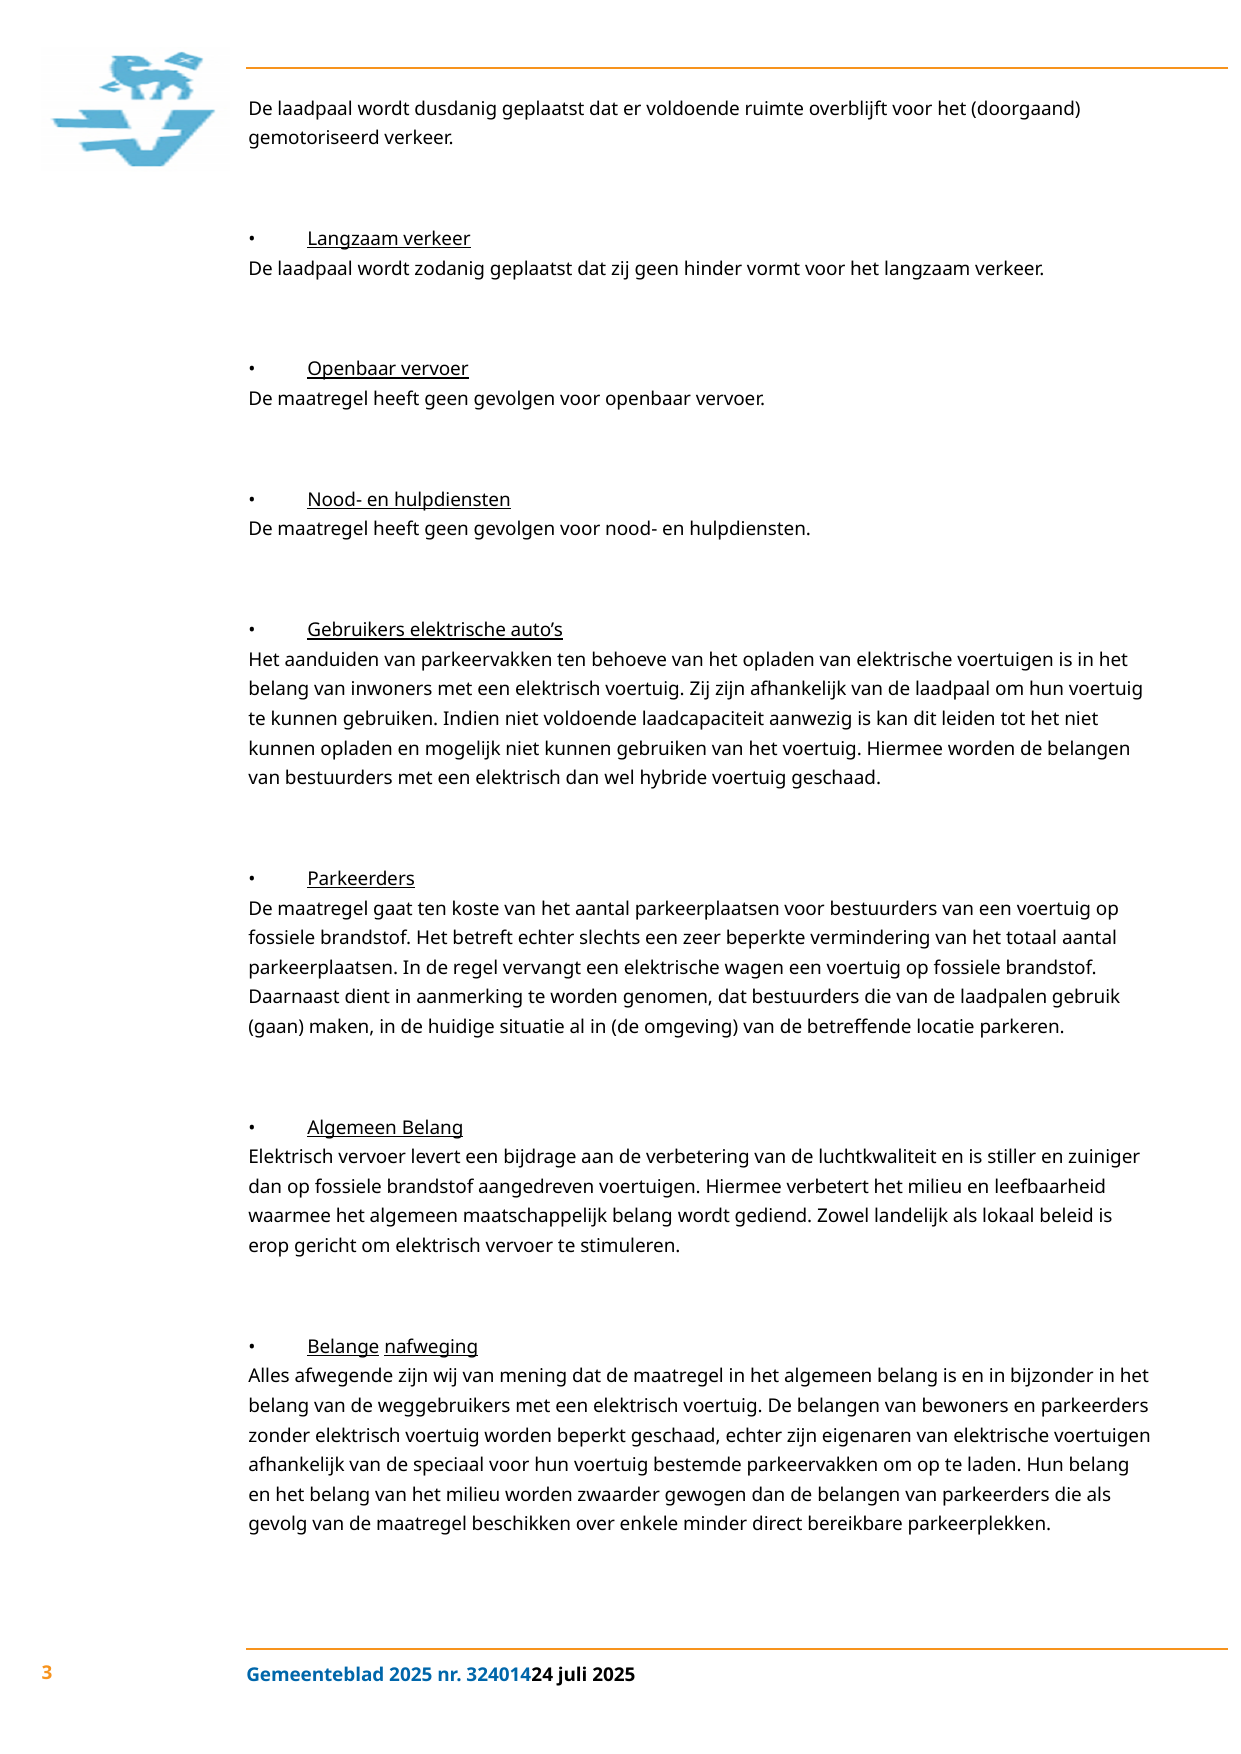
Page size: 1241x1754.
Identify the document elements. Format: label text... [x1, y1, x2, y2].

text De maatregel heeft geen gevolgen voor openbaar vervoer. [248, 385, 1152, 411]
text De maatregel heeft geen gevolgen voor nood- en hulpdiensten. [248, 516, 1152, 541]
list Gebruikers elektrische auto’s [248, 616, 1152, 642]
list Nood- en hulpdiensten [248, 486, 1152, 512]
list Langzaam verkeer [248, 225, 1152, 251]
picture [41, 47, 231, 172]
text Elektrisch vervoer levert een bijdrage aan de verbetering van de luchtkwaliteit en is stiller en zuiniger dan op fossiele brandstof aangedreven voertuigen. Hiermee verbetert het milieu en leefbaarheid waarmee het algemeen maatschappelijk belang wordt gediend. Zowel landelijk als lokaal beleid is erop gericht om elektrisch vervoer te stimuleren. [248, 1143, 1152, 1258]
list Algemeen Belang [248, 1114, 1152, 1140]
text De laadpaal wordt dusdanig geplaatst dat er voldoende ruimte overblijft voor het (doorgaand) gemotoriseerd verkeer. [248, 95, 1152, 150]
text De maatregel gaat ten koste van het aantal parkeerplaatsen voor bestuurders van een voertuig op fossiele brandstof. Het betreft echter slechts een zeer beperkte vermindering van het totaal aantal parkeerplaatsen. In de regel vervangt een elektrische wagen een voertuig op fossiele brandstof. Daarnaast dient in aanmerking te worden genomen, dat bestuurders die van de laadpalen gebruik (gaan) maken, in de huidige situatie al in (de omgeving) van de betreffende locatie parkeren. [248, 895, 1152, 1039]
text De laadpaal wordt zodanig geplaatst dat zij geen hinder vormt voor het langzaam verkeer. [248, 255, 1152, 281]
list Belange nafweging [248, 1333, 1152, 1359]
text Het aanduiden van parkeervakken ten behoeve van het opladen van elektrische voertuigen is in het belang van inwoners met een elektrisch voertuig. Zij zijn afhankelijk van de laadpaal om hun voertuig te kunnen gebruiken. Indien niet voldoende laadcapaciteit aanwezig is kan dit leiden tot het niet kunnen opladen en mogelijk niet kunnen gebruiken van het voertuig. Hiermee worden de belangen van bestuurders met een elektrisch dan wel hybride voertuig geschaad. [248, 646, 1152, 790]
list Parkeerders [248, 865, 1152, 891]
text Alles afwegende zijn wij van mening dat de maatregel in het algemeen belang is en in bijzonder in het belang van de weggebruikers met een elektrisch voertuig. De belangen van bewoners en parkeerders zonder elektrisch voertuig worden beperkt geschaad, echter zijn eigenaren van elektrische voertuigen afhankelijk van de speciaal voor hun voertuig bestemde parkeervakken om op te laden. Hun belang en het belang van het milieu worden zwaarder gewogen dan de belangen van parkeerders die als gevolg van de maatregel beschikken over enkele minder direct bereikbare parkeerplekken. [248, 1363, 1152, 1536]
list Openbaar vervoer [248, 356, 1152, 381]
